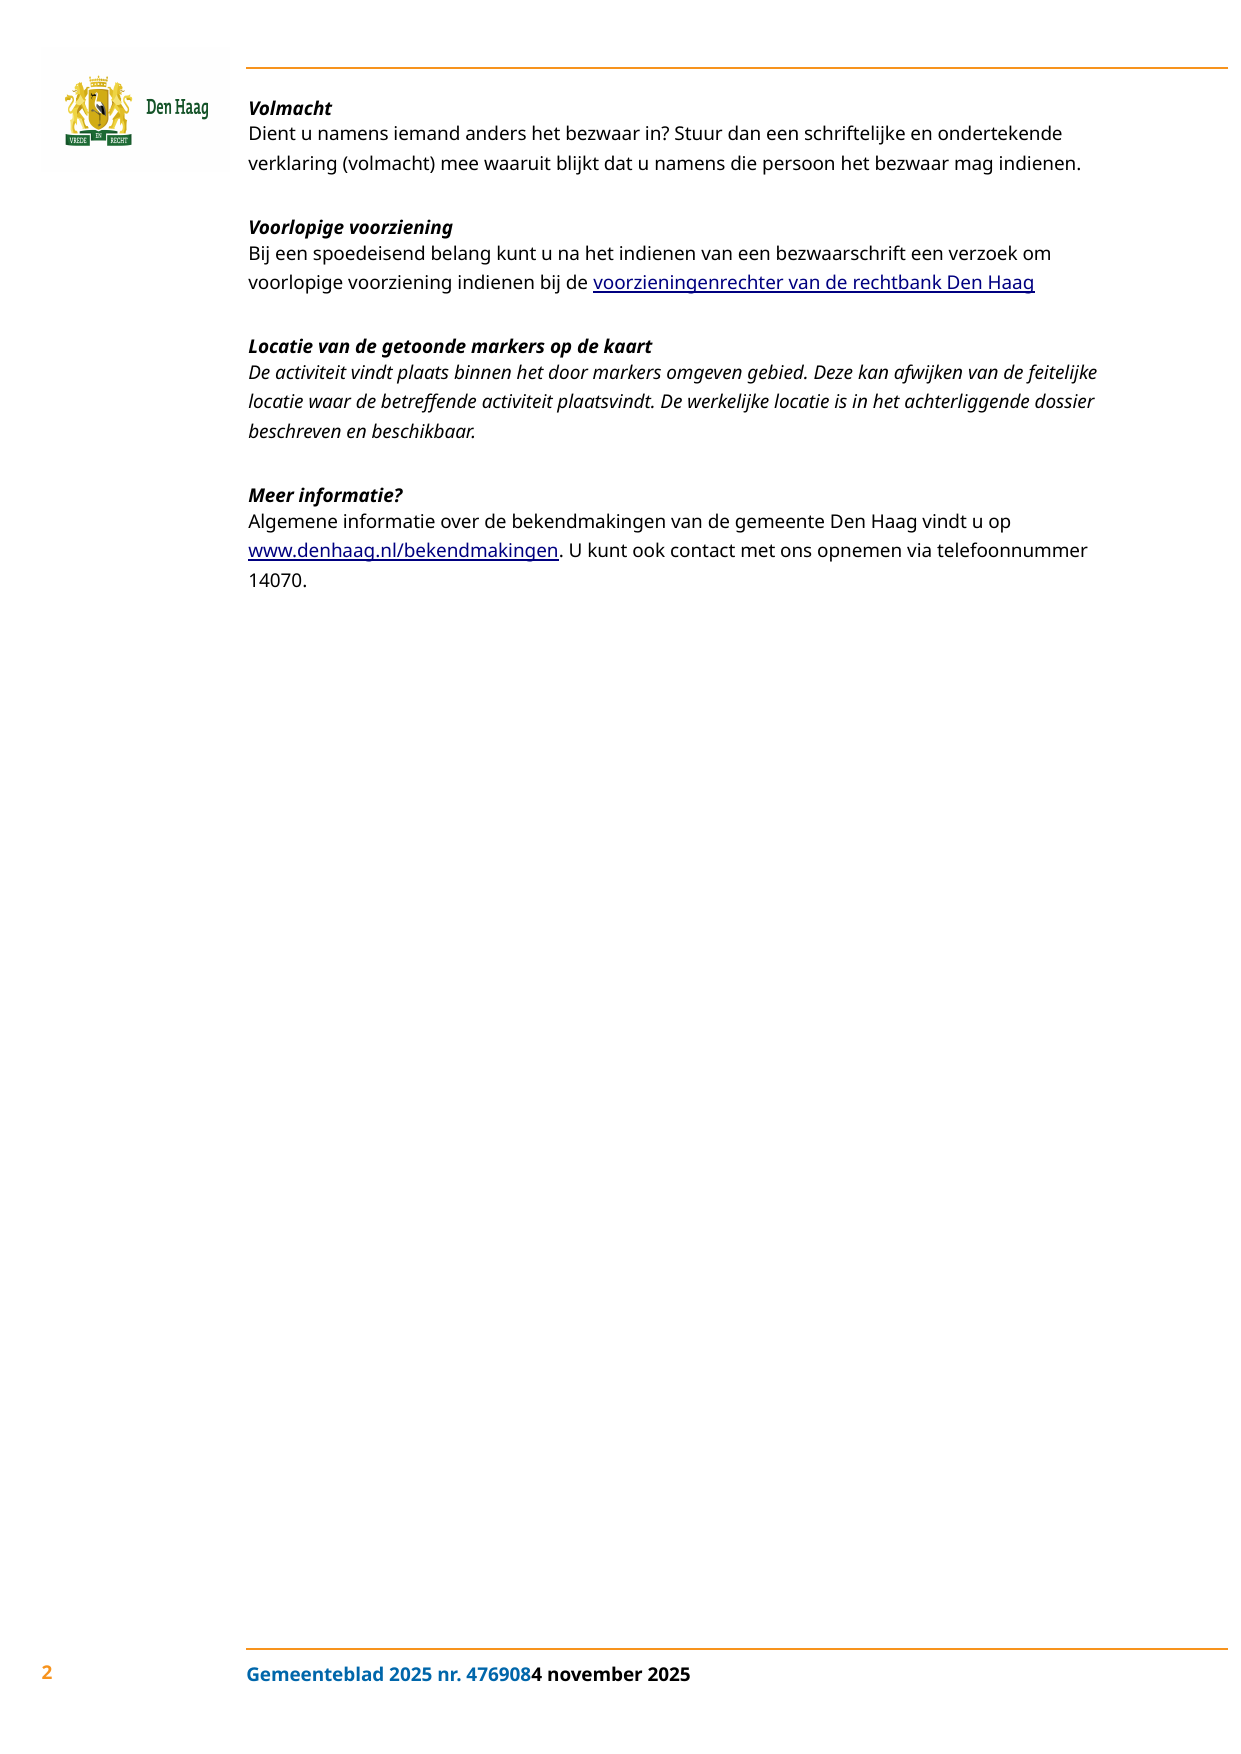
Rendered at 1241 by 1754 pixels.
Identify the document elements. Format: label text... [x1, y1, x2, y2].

text Dient u namens iemand anders het bezwaar in? Stuur dan een schriftelijke en ondertekende verklaring (volmacht) mee waaruit blijkt dat u namens die persoon het bezwaar mag indienen. [248, 121, 1152, 176]
text Algemene informatie over de bekendmakingen van de gemeente Den Haag vindt u op www.denhaag.nl/bekendmakingen. U kunt ook contact met ons opnemen via telefoonnummer 14070. [248, 508, 1152, 593]
picture [41, 47, 231, 172]
text Meer informatie? [248, 482, 1152, 508]
text Bij een spoedeisend belang kunt u na het indienen van een bezwaarschrift een verzoek om voorlopige voorziening indienen bij de voorzieningenrechter van de rechtbank Den Haag [248, 240, 1152, 295]
text Voorlopige voorziening [248, 214, 1152, 240]
text Volmacht [248, 95, 1152, 121]
text De activiteit vindt plaats binnen het door markers omgeven gebied. Deze kan afwijken van de feitelijke locatie waar de betreffende activiteit plaatsvindt. De werkelijke locatie is in het achterliggende dossier beschreven en beschikbaar. [248, 359, 1152, 444]
text Locatie van de getoonde markers op de kaart [248, 333, 1152, 359]
